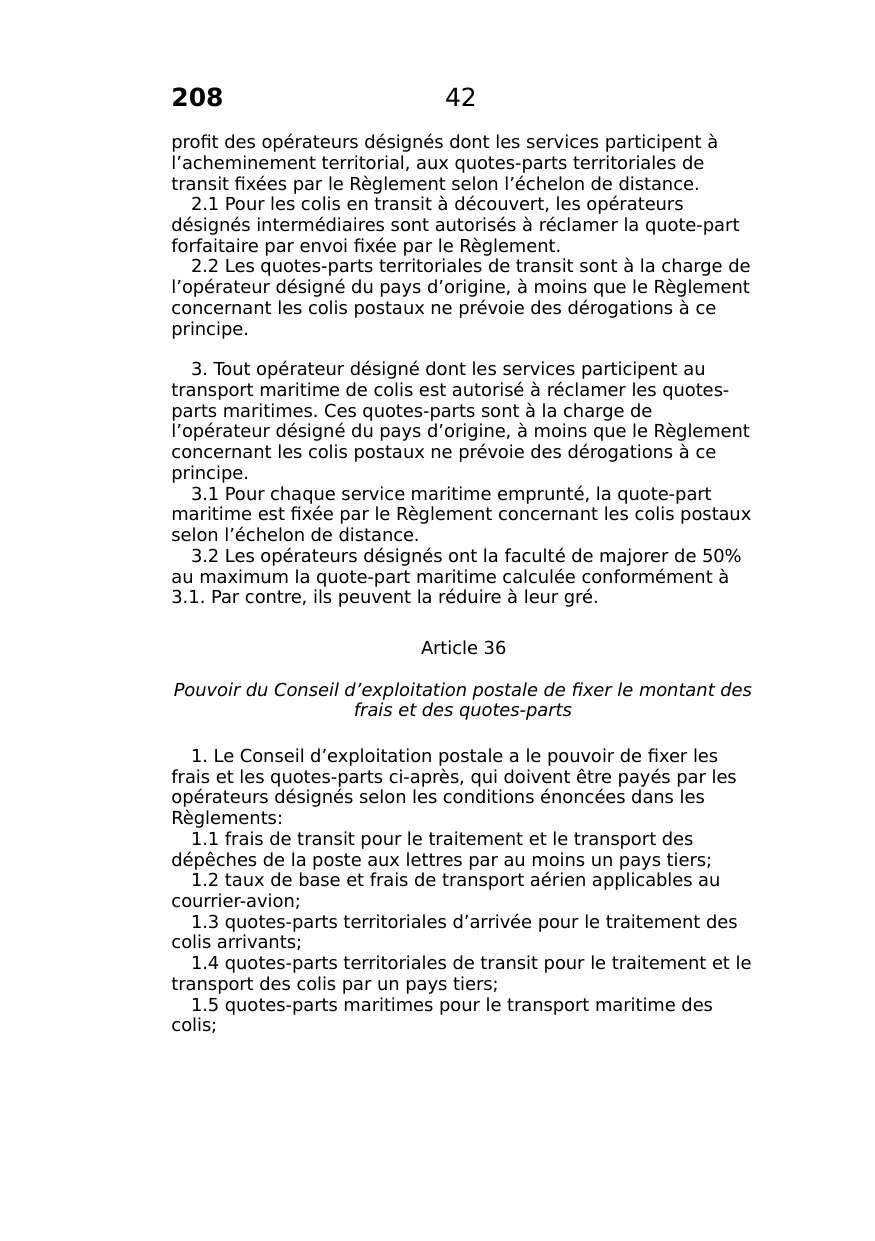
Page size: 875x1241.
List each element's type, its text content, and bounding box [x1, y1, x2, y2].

text 2.1 Pour les colis en transit à découvert, les opérateurs désignés intermédiaires sont autorisés à réclamer la quote-part forfaitaire par envoi fixée par le Règlement. [171, 194, 756, 256]
text 1.1 frais de transit pour le traitement et le transport des dépêches de la poste aux lettres par au moins un pays tiers; [171, 829, 756, 870]
text 1.2 taux de base et frais de transport aérien applicables au courrier-avion; [171, 870, 756, 912]
subtitle Article 36 Pouvoir du Conseil d’exploitation postale de fixer le montant des frais et des quotes-parts [171, 638, 756, 721]
text 2.2 Les quotes-parts territoriales de transit sont à la charge de l’opérateur désigné du pays d’origine, à moins que le Règlement concernant les colis postaux ne prévoie des dérogations à ce principe. [171, 256, 756, 339]
text 3.1 Pour chaque service maritime emprunté, la quote-part maritime est fixée par le Règlement concernant les colis postaux selon l’échelon de distance. [171, 483, 756, 546]
text 1.4 quotes-parts territoriales de transit pour le traitement et le transport des colis par un pays tiers; [171, 953, 756, 994]
text 3. Tout opérateur désigné dont les services participent au transport maritime de colis est autorisé à réclamer les quotes-parts maritimes. Ces quotes-parts sont à la charge de l’opérateur désigné du pays d’origine, à moins que le Règlement concernant les colis postaux ne prévoie des dérogations à ce principe. [171, 359, 756, 483]
text 1.3 quotes-parts territoriales d’arrivée pour le traitement des colis arrivants; [171, 912, 756, 953]
text profit des opérateurs désignés dont les services participent à l’acheminement territorial, aux quotes-parts territoriales de transit fixées par le Règlement selon l’échelon de distance. [171, 132, 756, 194]
text 1. Le Conseil d’exploitation postale a le pouvoir de fixer les frais et les quotes-parts ci-après, qui doivent être payés par les opérateurs désignés selon les conditions énoncées dans les Règlements: [171, 746, 756, 829]
text 3.2 Les opérateurs désignés ont la faculté de majorer de 50% au maximum la quote-part maritime calculée conformément à 3.1. Par contre, ils peuvent la réduire à leur gré. [171, 546, 756, 608]
text 1.5 quotes-parts maritimes pour le transport maritime des colis; [171, 994, 756, 1036]
